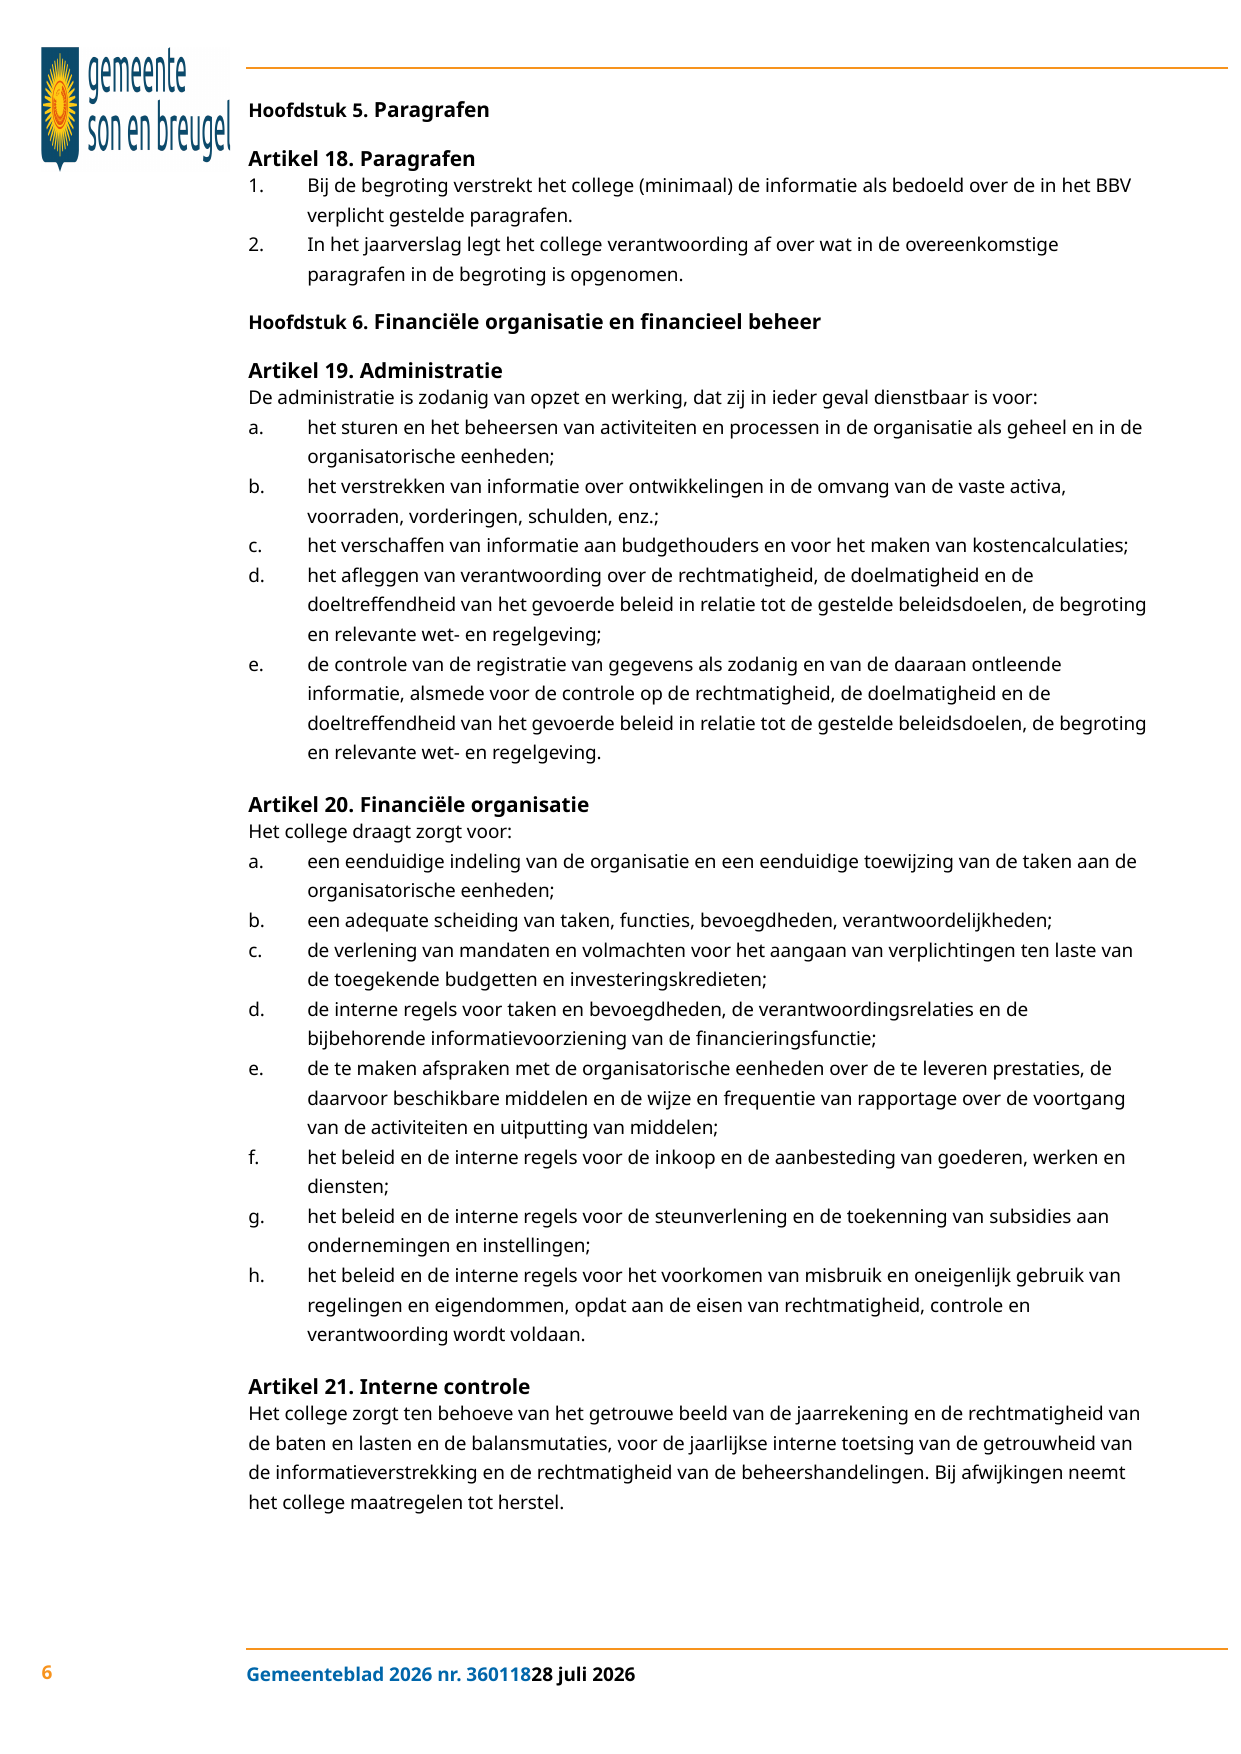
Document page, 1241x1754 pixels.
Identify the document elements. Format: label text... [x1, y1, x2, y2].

text Hoofdstuk 5. Paragrafen [248, 95, 1152, 123]
picture [41, 47, 231, 172]
text Artikel 18. Paragrafen [248, 144, 1152, 172]
list de verlening van mandaten en volmachten voor het aangaan van verplichtingen ten laste van de toegekende budgetten en investeringskredieten; [248, 937, 1152, 992]
list Bij de begroting verstrekt het college (minimaal) de informatie als bedoeld over de in het BBV verplicht gestelde paragrafen. [248, 172, 1152, 228]
list het beleid en de interne regels voor de steunverlening en de toekenning van subsidies aan ondernemingen en instellingen; [248, 1203, 1152, 1258]
text Het college zorgt ten behoeve van het getrouwe beeld van de jaarrekening en de rechtmatigheid van de baten en lasten en de balansmutaties, voor de jaarlijkse interne toetsing van de getrouwheid van de informatieverstrekking en de rechtmatigheid van de beheershandelingen. Bij afwijkingen neemt het college maatregelen tot herstel. [248, 1400, 1152, 1515]
list het sturen en het beheersen van activiteiten en processen in de organisatie als geheel en in de organisatorische eenheden; [248, 414, 1152, 469]
text Artikel 20. Financiële organisatie [248, 790, 1152, 818]
text Artikel 21. Interne controle [248, 1372, 1152, 1400]
list het beleid en de interne regels voor het voorkomen van misbruik en oneigenlijk gebruik van regelingen en eigendommen, opdat aan de eisen van rechtmatigheid, controle en verantwoording wordt voldaan. [248, 1262, 1152, 1347]
text Het college draagt zorgt voor: [248, 818, 1152, 844]
list een eenduidige indeling van de organisatie en een eenduidige toewijzing van de taken aan de organisatorische eenheden; [248, 848, 1152, 903]
list het verschaffen van informatie aan budgethouders en voor het maken van kostencalculaties; [248, 532, 1152, 558]
text De administratie is zodanig van opzet en werking, dat zij in ieder geval dienstbaar is voor: [248, 384, 1152, 410]
list het beleid en de interne regels voor de inkoop en de aanbesteding van goederen, werken en diensten; [248, 1144, 1152, 1199]
text Hoofdstuk 6. Financiële organisatie en financieel beheer [248, 307, 1152, 335]
list de te maken afspraken met de organisatorische eenheden over de te leveren prestaties, de daarvoor beschikbare middelen en de wijze en frequentie van rapportage over de voortgang van de activiteiten en uitputting van middelen; [248, 1055, 1152, 1140]
list de controle van de registratie van gegevens als zodanig en van de daaraan ontleende informatie, alsmede voor de controle op de rechtmatigheid, de doelmatigheid en de doeltreffendheid van het gevoerde beleid in relatie tot de gestelde beleidsdoelen, de begroting en relevante wet- en regelgeving. [248, 651, 1152, 765]
list de interne regels voor taken en bevoegdheden, de verantwoordingsrelaties en de bijbehorende informatievoorziening van de financieringsfunctie; [248, 996, 1152, 1051]
list het verstrekken van informatie over ontwikkelingen in de omvang van de vaste activa, voorraden, vorderingen, schulden, enz.; [248, 473, 1152, 529]
list In het jaarverslag legt het college verantwoording af over wat in de overeenkomstige paragrafen in de begroting is opgenomen. [248, 232, 1152, 287]
list het afleggen van verantwoording over de rechtmatigheid, de doelmatigheid en de doeltreffendheid van het gevoerde beleid in relatie tot de gestelde beleidsdoelen, de begroting en relevante wet- en regelgeving; [248, 562, 1152, 647]
text Artikel 19. Administratie [248, 356, 1152, 384]
list een adequate scheiding van taken, functies, bevoegdheden, verantwoordelijkheden; [248, 907, 1152, 933]
